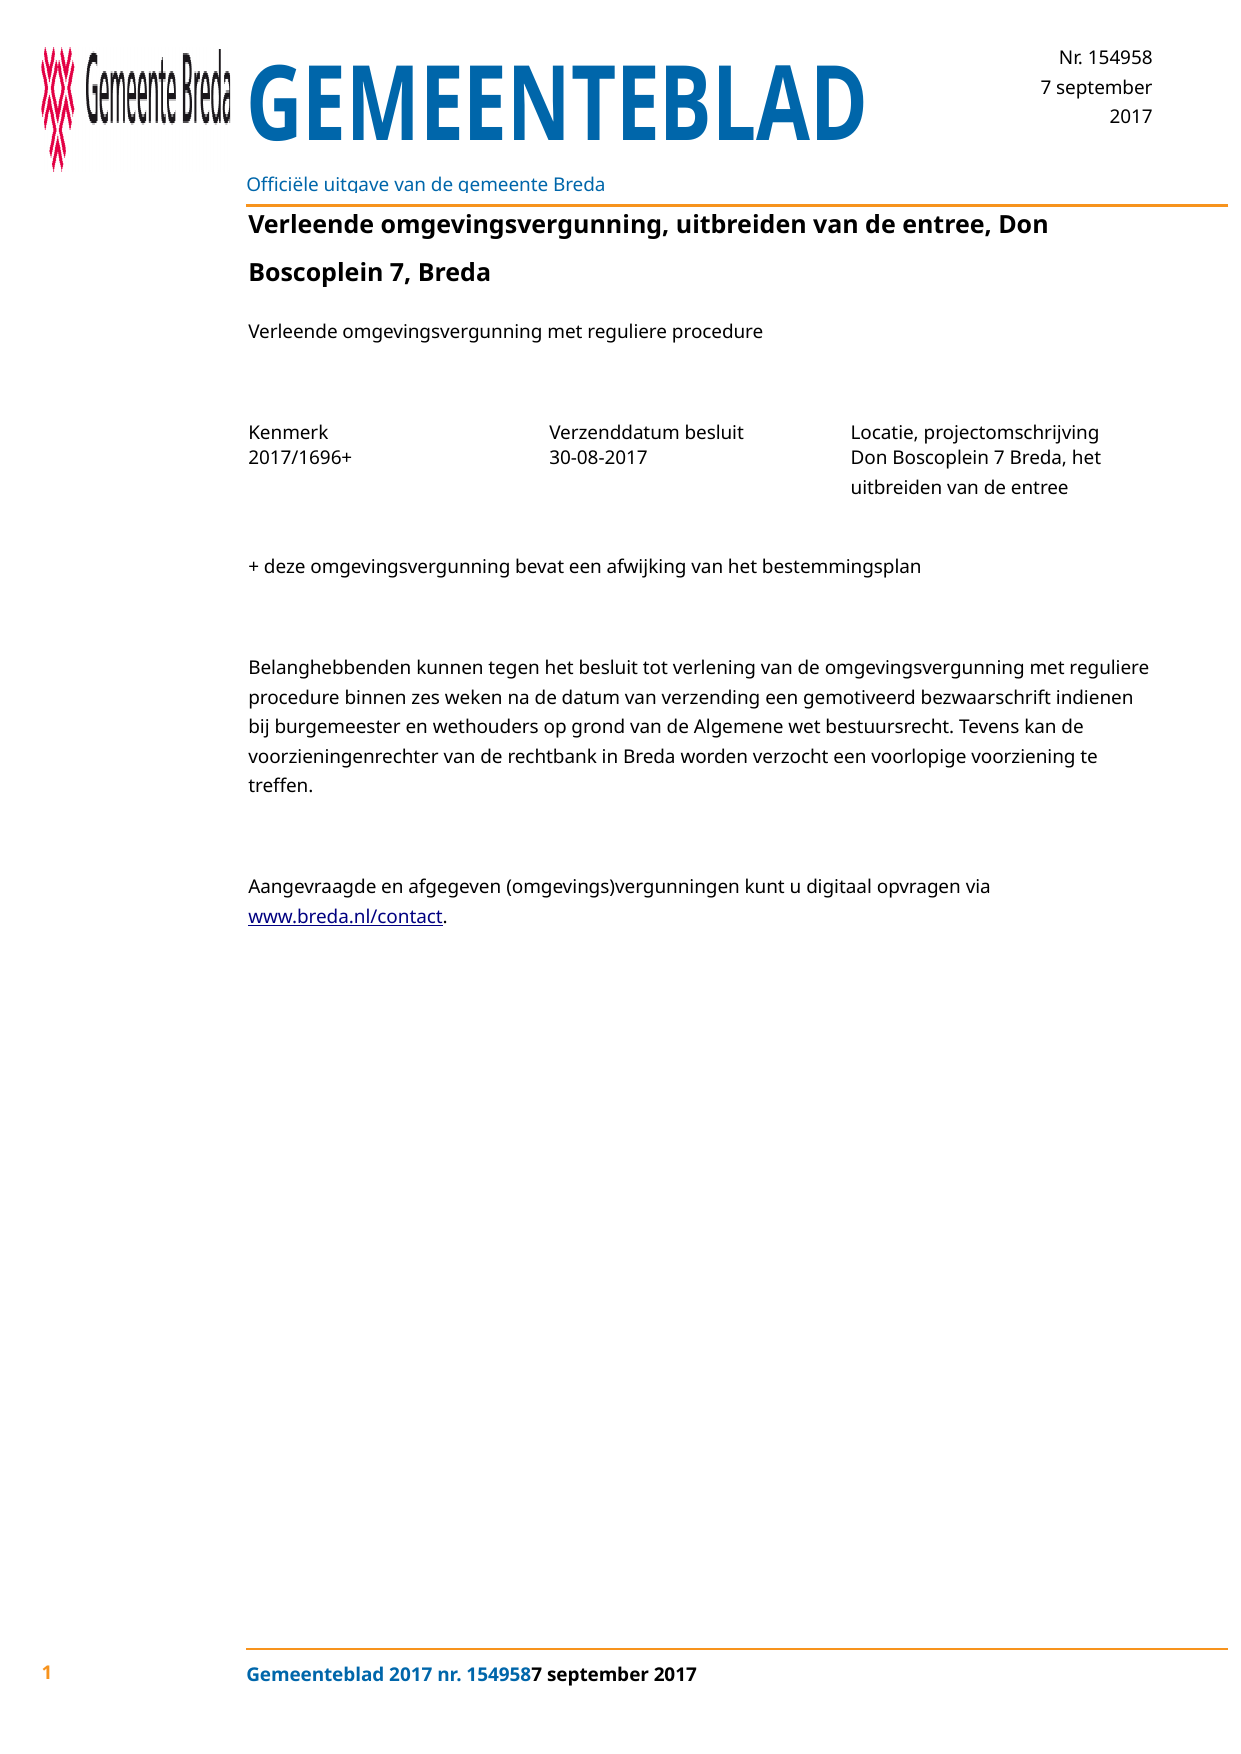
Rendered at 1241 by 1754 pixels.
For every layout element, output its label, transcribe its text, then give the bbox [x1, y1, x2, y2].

table_cell Don Boscoplein 7 Breda, het uitbreiden van de entree [850, 445, 1152, 500]
table_header Locatie, projectomschrijving [850, 419, 1152, 444]
table_header Kenmerk [248, 419, 549, 444]
text + deze omgevingsvergunning bevat een afwijking van het bestemmingsplan [248, 553, 1152, 579]
text Belanghebbenden kunnen tegen het besluit tot verlening van de omgevingsvergunning met reguliere procedure binnen zes weken na de datum van verzending een gemotiveerd bezwaarschrift indienen bij burgemeester en wethouders op grond van de Algemene wet bestuursrecht. Tevens kan de voorzieningenrechter van de rechtbank in Breda worden verzocht een voorlopige voorziening te treffen. [248, 654, 1152, 798]
table_cell 2017/1696+ [248, 445, 549, 500]
picture [41, 47, 231, 172]
table_cell 30-08-2017 [549, 445, 850, 500]
text Aangevraagde en afgegeven (omgevings)vergunningen kunt u digitaal opvragen via www.breda.nl/contact. [248, 873, 1152, 929]
text Verleende omgevingsvergunning, uitbreiden van de entree, Don Boscoplein 7, Breda [248, 207, 1152, 288]
text Verleende omgevingsvergunning met reguliere procedure [248, 318, 1152, 344]
table_header Verzenddatum besluit [549, 419, 850, 444]
